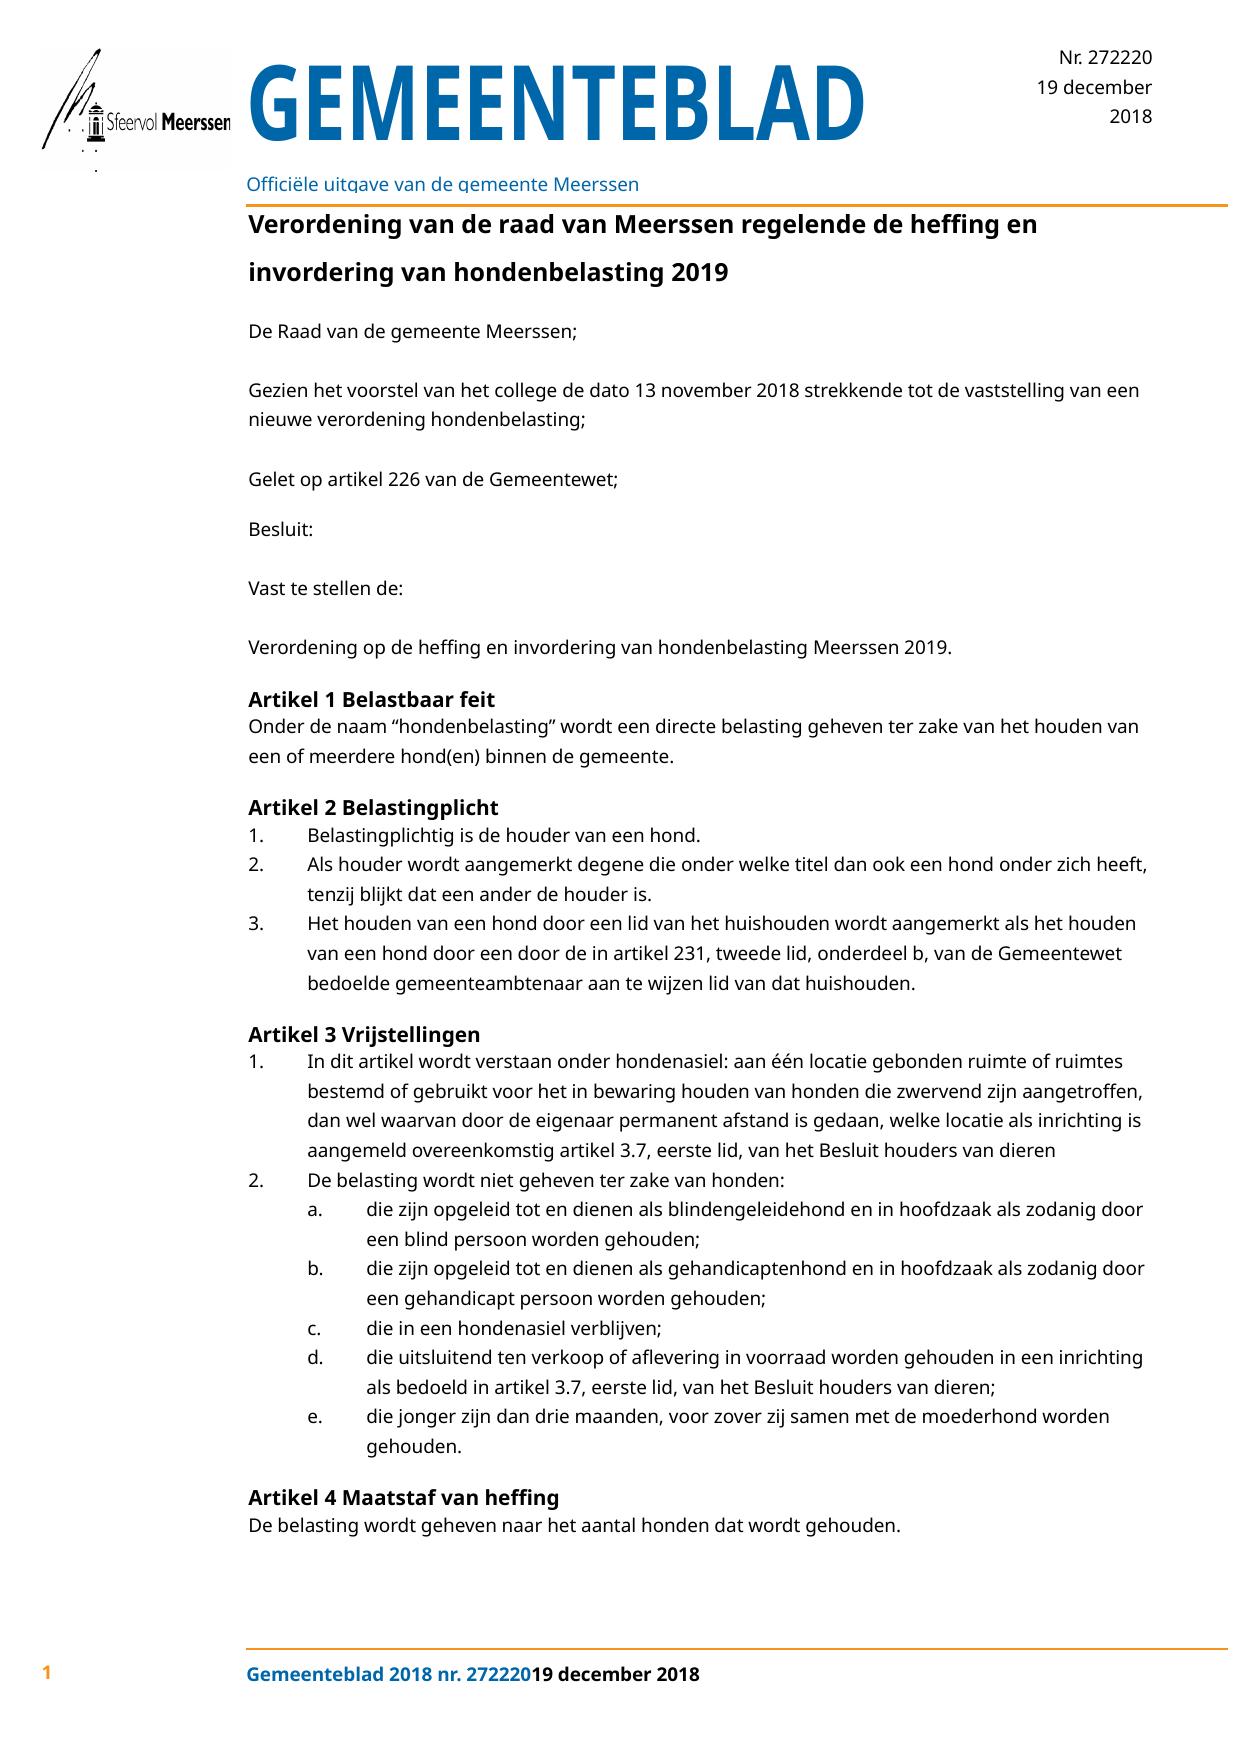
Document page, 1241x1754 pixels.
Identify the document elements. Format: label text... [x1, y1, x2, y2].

list De belasting wordt niet geheven ter zake van honden: [248, 1167, 1152, 1193]
text Gezien het voorstel van het college de dato 13 november 2018 strekkende tot de vaststelling van een nieuwe verordening hondenbelasting; [248, 377, 1152, 432]
list die zijn opgeleid tot en dienen als blindengeleidehond en in hoofdzaak als zodanig door een blind persoon worden gehouden; [307, 1196, 1152, 1252]
text Artikel 3 Vrijstellingen [248, 1020, 1152, 1048]
text Onder de naam “hondenbelasting” wordt een directe belasting geheven ter zake van het houden van een of meerdere hond(en) binnen de gemeente. [248, 713, 1152, 769]
list Als houder wordt aangemerkt degene die onder welke titel dan ook een hond onder zich heeft, tenzij blijkt dat een ander de houder is. [248, 851, 1152, 907]
text Artikel 1 Belastbaar feit [248, 685, 1152, 713]
list die jonger zijn dan drie maanden, voor zover zij samen met de moederhond worden gehouden. [307, 1403, 1152, 1459]
text Gelet op artikel 226 van de Gemeentewet; [248, 466, 1152, 492]
list In dit artikel wordt verstaan onder hondenasiel: aan één locatie gebonden ruimte of ruimtes bestemd of gebruikt voor het in bewaring houden van honden die zwervend zijn aangetroffen, dan wel waarvan door de eigenaar permanent afstand is gedaan, welke locatie als inrichting is aangemeld overeenkomstig artikel 3.7, eerste lid, van het Besluit houders van dieren [248, 1048, 1152, 1163]
text Verordening op de heffing en invordering van hondenbelasting Meerssen 2019. [248, 634, 1152, 660]
text Artikel 2 Belastingplicht [248, 793, 1152, 822]
text De Raad van de gemeente Meerssen; [248, 318, 1152, 344]
text Vast te stellen de: [248, 575, 1152, 601]
text Artikel 4 Maatstaf van heffing [248, 1483, 1152, 1512]
picture [41, 47, 231, 172]
list die in een hondenasiel verblijven; [307, 1315, 1152, 1341]
text Verordening van de raad van Meerssen regelende de heffing en invordering van hondenbelasting 2019 [248, 207, 1152, 288]
text Besluit: [248, 516, 1152, 542]
list die uitsluitend ten verkoop of aflevering in voorraad worden gehouden in een inrichting als bedoeld in artikel 3.7, eerste lid, van het Besluit houders van dieren; [307, 1344, 1152, 1400]
list Belastingplichtig is de houder van een hond. [248, 822, 1152, 847]
list Het houden van een hond door een lid van het huishouden wordt aangemerkt als het houden van een hond door een door de in artikel 231, tweede lid, onderdeel b, van de Gemeentewet bedoelde gemeenteambtenaar aan te wijzen lid van dat huishouden. [248, 911, 1152, 995]
text De belasting wordt geheven naar het aantal honden dat wordt gehouden. [248, 1512, 1152, 1538]
list die zijn opgeleid tot en dienen als gehandicaptenhond en in hoofdzaak als zodanig door een gehandicapt persoon worden gehouden; [307, 1256, 1152, 1311]
